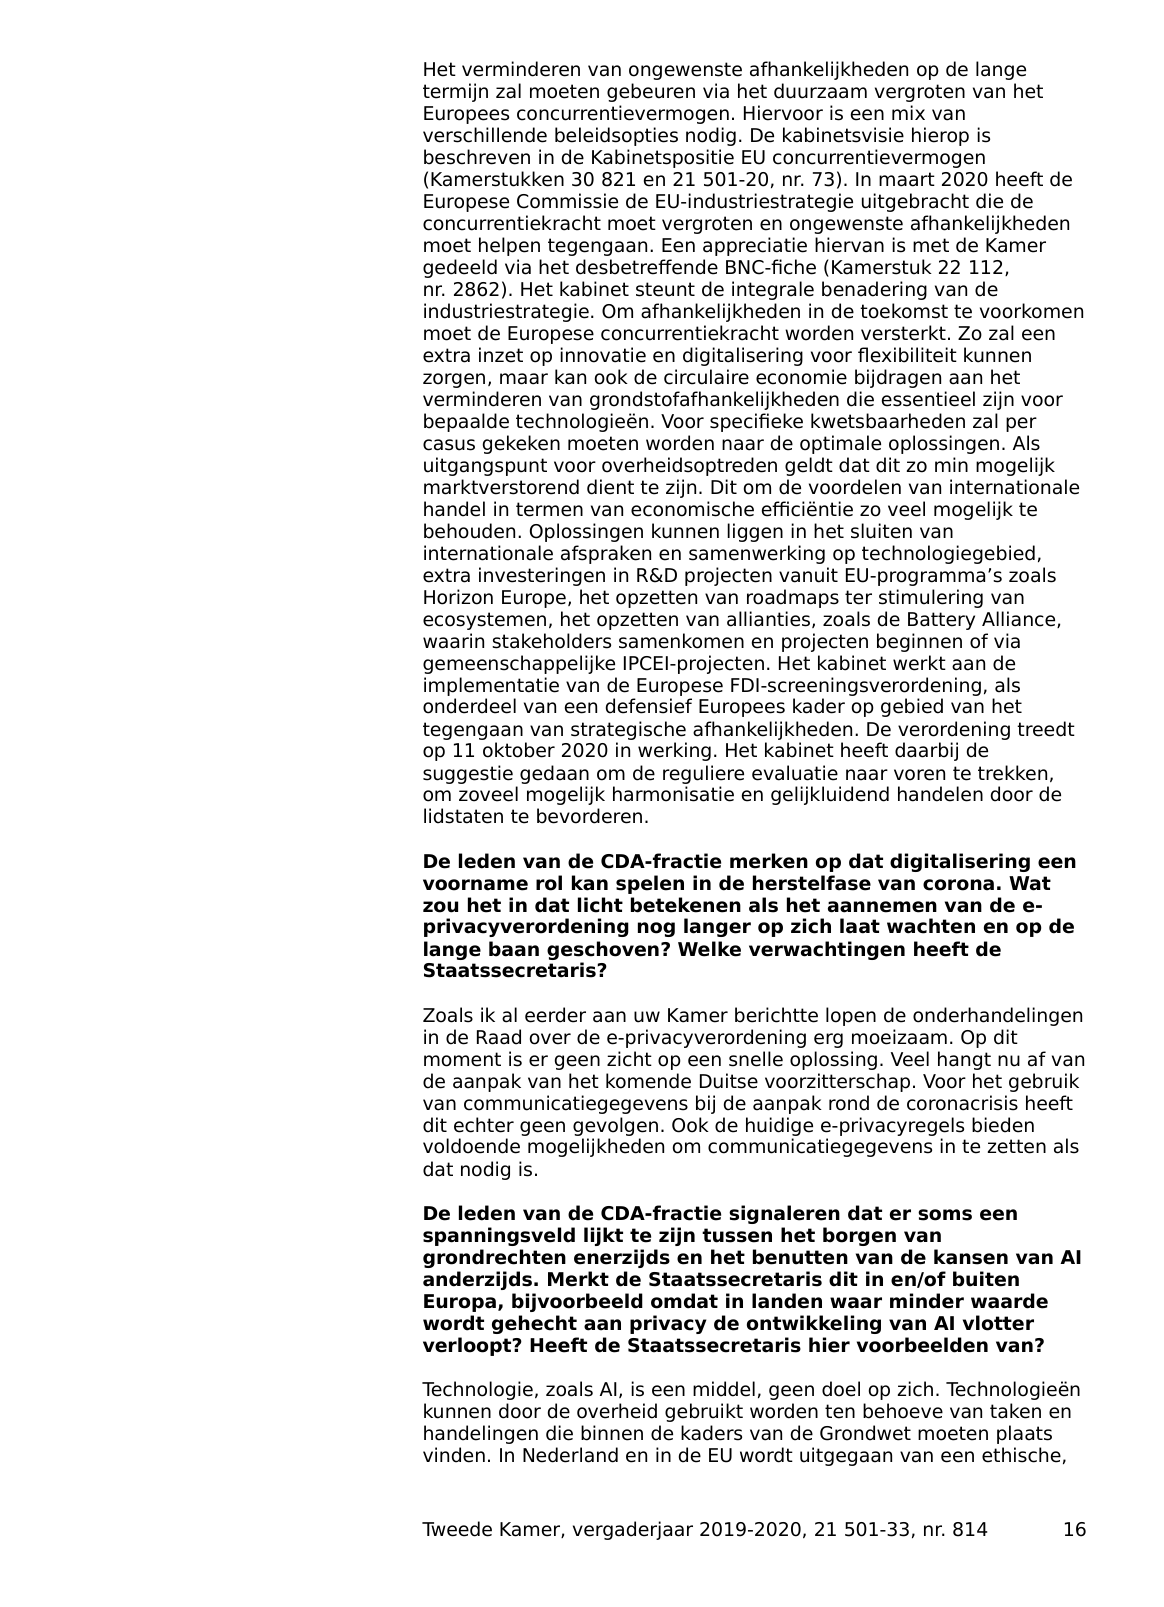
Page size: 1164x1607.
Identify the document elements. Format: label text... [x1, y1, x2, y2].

text Zoals ik al eerder aan uw Kamer berichtte lopen de onderhandelingen in de Raad over de e-privacyverordening erg moeizaam. Op dit moment is er geen zicht op een snelle oplossing. Veel hangt nu af van de aanpak van het komende Duitse voorzitterschap. Voor het gebruik van communicatiegegevens bij de aanpak rond de coronacrisis heeft dit echter geen gevolgen. Ook de huidige e-privacyregels bieden voldoende mogelijkheden om communicatiegegevens in te zetten als dat nodig is. [422, 1004, 1087, 1180]
text Technologie, zoals AI, is een middel, geen doel op zich. Technologieën kunnen door de overheid gebruikt worden ten behoeve van taken en handelingen die binnen de kaders van de Grondwet moeten plaats vinden. In Nederland en in de EU wordt uitgegaan van een ethische, [422, 1379, 1087, 1467]
text De leden van de CDA-fractie merken op dat digitalisering een voorname rol kan spelen in de herstelfase van corona. Wat zou het in dat licht betekenen als het aannemen van de e-privacyverordening nog langer op zich laat wachten en op de lange baan geschoven? Welke verwachtingen heeft de Staatssecretaris? [422, 851, 1087, 982]
text Het verminderen van ongewenste afhankelijkheden op de lange termijn zal moeten gebeuren via het duurzaam vergroten van het Europees concurrentievermogen. Hiervoor is een mix van verschillende beleidsopties nodig. De kabinetsvisie hierop is beschreven in de Kabinetspositie EU concurrentievermogen (Kamerstukken 30 821 en 21 501-20, nr. 73). In maart 2020 heeft de Europese Commissie de EU-industriestrategie uitgebracht die de concurrentiekracht moet vergroten en ongewenste afhankelijkheden moet helpen tegengaan. Een appreciatie hiervan is met de Kamer gedeeld via het desbetreffende BNC-fiche (Kamerstuk 22 112, nr. 2862). Het kabinet steunt de integrale benadering van de industriestrategie. Om afhankelijkheden in de toekomst te voorkomen moet de Europese concurrentiekracht worden versterkt. Zo zal een extra inzet op innovatie en digitalisering voor flexibiliteit kunnen zorgen, maar kan ook de circulaire economie bijdragen aan het verminderen van grondstofafhankelijkheden die essentieel zijn voor bepaalde technologieën. Voor specifieke kwetsbaarheden zal per casus gekeken moeten worden naar de optimale oplossingen. Als uitgangspunt voor overheidsoptreden geldt dat dit zo min mogelijk marktverstorend dient te zijn. Dit om de voordelen van internationale handel in termen van economische efficiëntie zo veel mogelijk te behouden. Oplossingen kunnen liggen in het sluiten van internationale afspraken en samenwerking op technologiegebied, extra investeringen in R&D projecten vanuit EU-programma’s zoals Horizon Europe, het opzetten van roadmaps ter stimulering van ecosystemen, het opzetten van allianties, zoals de Battery Alliance, waarin stakeholders samenkomen en projecten beginnen of via gemeenschappelijke IPCEI-projecten. Het kabinet werkt aan de implementatie van de Europese FDI-screeningsverordening, als onderdeel van een defensief Europees kader op gebied van het tegengaan van strategische afhankelijkheden. De verordening treedt op 11 oktober 2020 in werking. Het kabinet heeft daarbij de suggestie gedaan om de reguliere evaluatie naar voren te trekken, om zoveel mogelijk harmonisatie en gelijkluidend handelen door de lidstaten te bevorderen. [422, 59, 1087, 828]
text De leden van de CDA-fractie signaleren dat er soms een spanningsveld lijkt te zijn tussen het borgen van grondrechten enerzijds en het benutten van de kansen van AI anderzijds. Merkt de Staatssecretaris dit in en/of buiten Europa, bijvoorbeeld omdat in landen waar minder waarde wordt gehecht aan privacy de ontwikkeling van AI vlotter verloopt? Heeft de Staatssecretaris hier voorbeelden van? [422, 1203, 1087, 1356]
